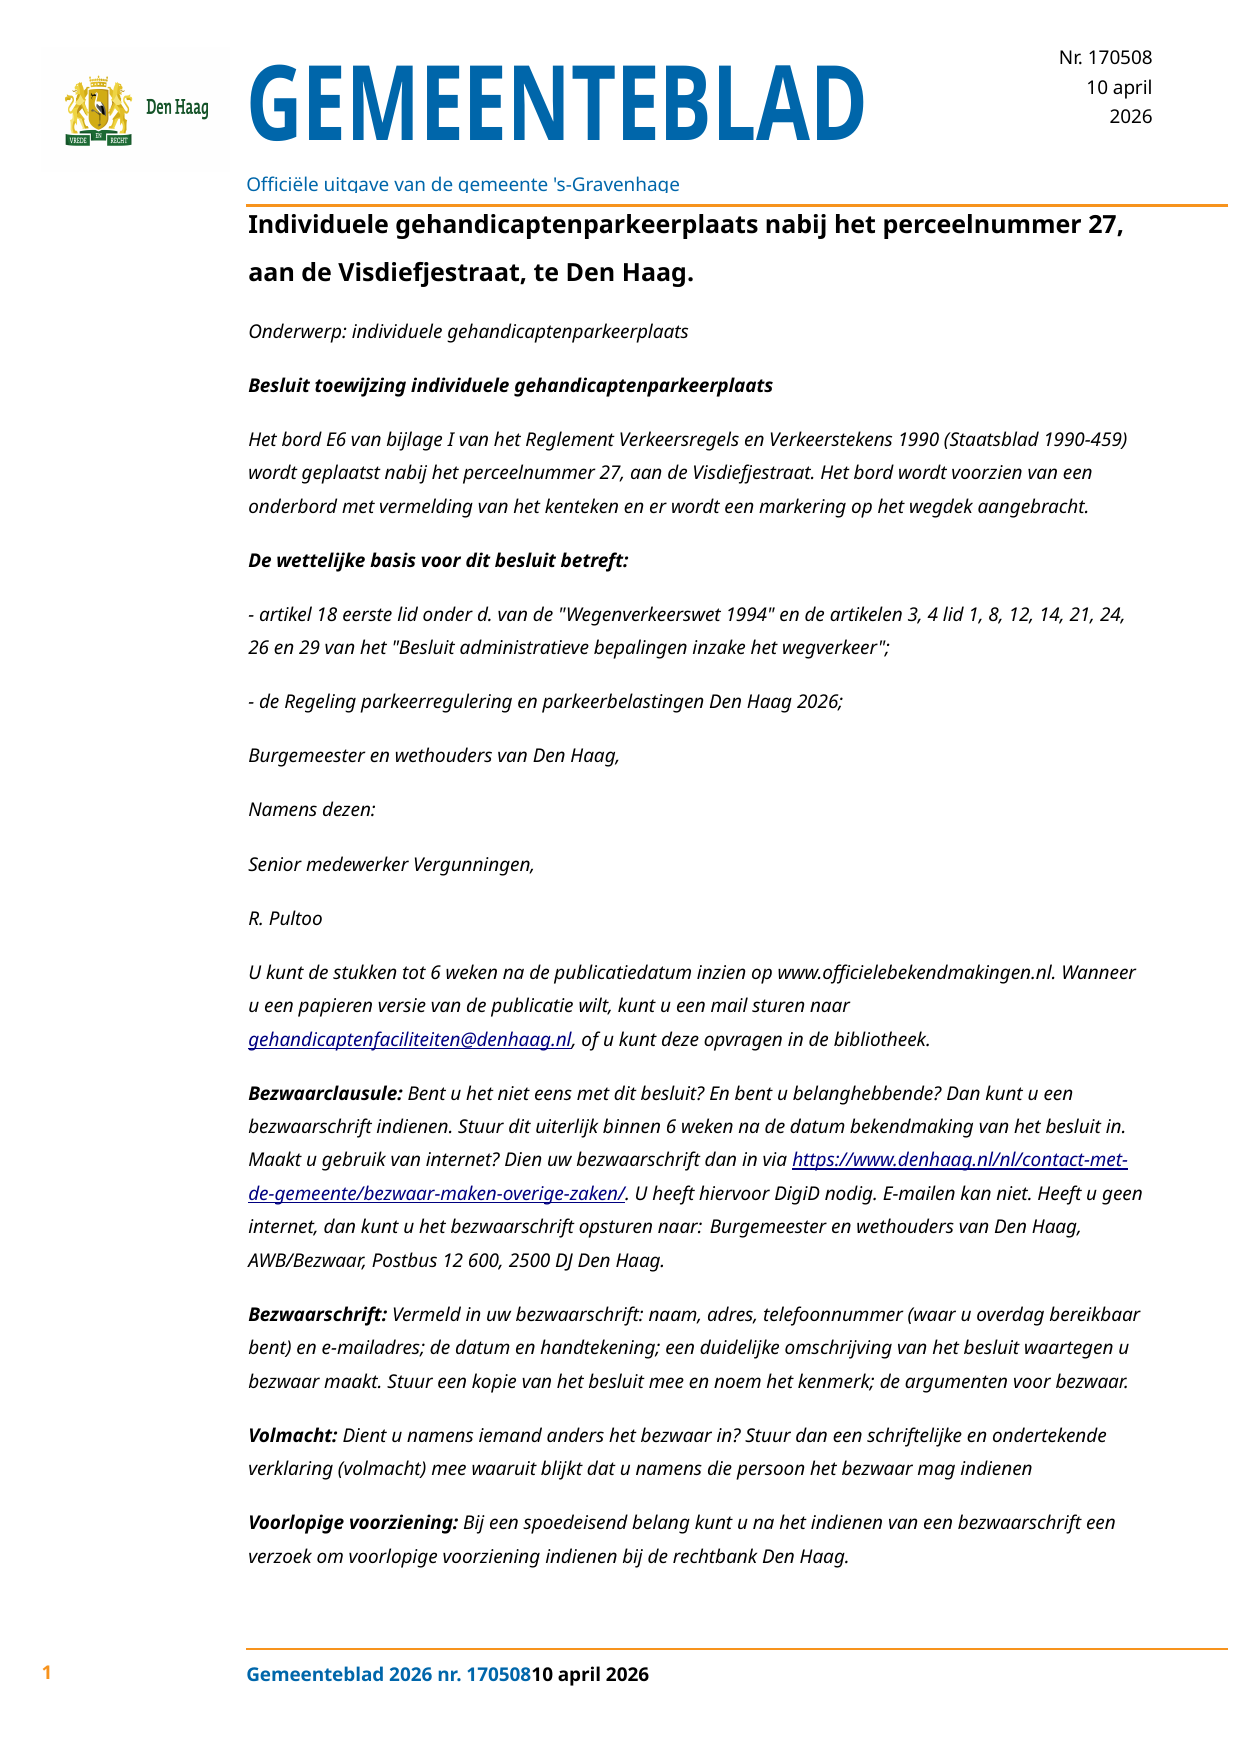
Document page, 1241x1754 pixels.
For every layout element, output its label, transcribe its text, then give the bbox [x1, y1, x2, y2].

text R. Pultoo [248, 905, 1152, 931]
text De wettelijke basis voor dit besluit betreft: [248, 547, 1152, 573]
text U kunt de stukken tot 6 weken na de publicatiedatum inzien op www.officielebekendmakingen.nl. Wanneer u een papieren versie van de publicatie wilt, kunt u een mail sturen naar gehandicaptenfaciliteiten@denhaag.nl, of u kunt deze opvragen in de bibliotheek. [248, 959, 1152, 1051]
text Onderwerp: individuele gehandicaptenparkeerplaats [248, 318, 1152, 344]
text Besluit toewijzing individuele gehandicaptenparkeerplaats [248, 372, 1152, 398]
picture [41, 47, 231, 172]
text Volmacht: Dient u namens iemand anders het bezwaar in? Stuur dan een schriftelijke en ondertekende verklaring (volmacht) mee waaruit blijkt dat u namens die persoon het bezwaar mag indienen [248, 1422, 1152, 1481]
text Senior medewerker Vergunningen, [248, 851, 1152, 876]
text Burgemeester en wethouders van Den Haag, [248, 743, 1152, 768]
text - de Regeling parkeerregulering en parkeerbelastingen Den Haag 2026; [248, 688, 1152, 714]
text - artikel 18 eerste lid onder d. van de "Wegenverkeerswet 1994" en de artikelen 3, 4 lid 1, 8, 12, 14, 21, 24, 26 en 29 van het "Besluit administratieve bepalingen inzake het wegverkeer"; [248, 601, 1152, 660]
text Het bord E6 van bijlage I van het Reglement Verkeersregels en Verkeerstekens 1990 (Staatsblad 1990-459) wordt geplaatst nabij het perceelnummer 27, aan de Visdiefjestraat. Het bord wordt voorzien van een onderbord met vermelding van het kenteken en er wordt een markering op het wegdek aangebracht. [248, 426, 1152, 519]
text Voorlopige voorziening: Bij een spoedeisend belang kunt u na het indienen van een bezwaarschrift een verzoek om voorlopige voorziening indienen bij de rechtbank Den Haag. [248, 1509, 1152, 1569]
text Bezwaarschrift: Vermeld in uw bezwaarschrift: naam, adres, telefoonnummer (waar u overdag bereikbaar bent) en e-mailadres; de datum en handtekening; een duidelijke omschrijving van het besluit waartegen u bezwaar maakt. Stuur een kopie van het besluit mee en noem het kenmerk; de argumenten voor bezwaar. [248, 1301, 1152, 1394]
text Bezwaarclausule: Bent u het niet eens met dit besluit? En bent u belanghebbende? Dan kunt u een bezwaarschrift indienen. Stuur dit uiterlijk binnen 6 weken na de datum bekendmaking van het besluit in. Maakt u gebruik van internet? Dien uw bezwaarschrift dan in via https://www.denhaag.nl/nl/contact-met-de-gemeente/bezwaar-maken-overige-zaken/. U heeft hiervoor DigiD nodig. E-mailen kan niet. Heeft u geen internet, dan kunt u het bezwaarschrift opsturen naar: Burgemeester en wethouders van Den Haag, AWB/Bezwaar, Postbus 12 600, 2500 DJ Den Haag. [248, 1080, 1152, 1273]
text Individuele gehandicaptenparkeerplaats nabij het perceelnummer 27, aan de Visdiefjestraat, te Den Haag. [248, 207, 1152, 288]
text Namens dezen: [248, 797, 1152, 822]
